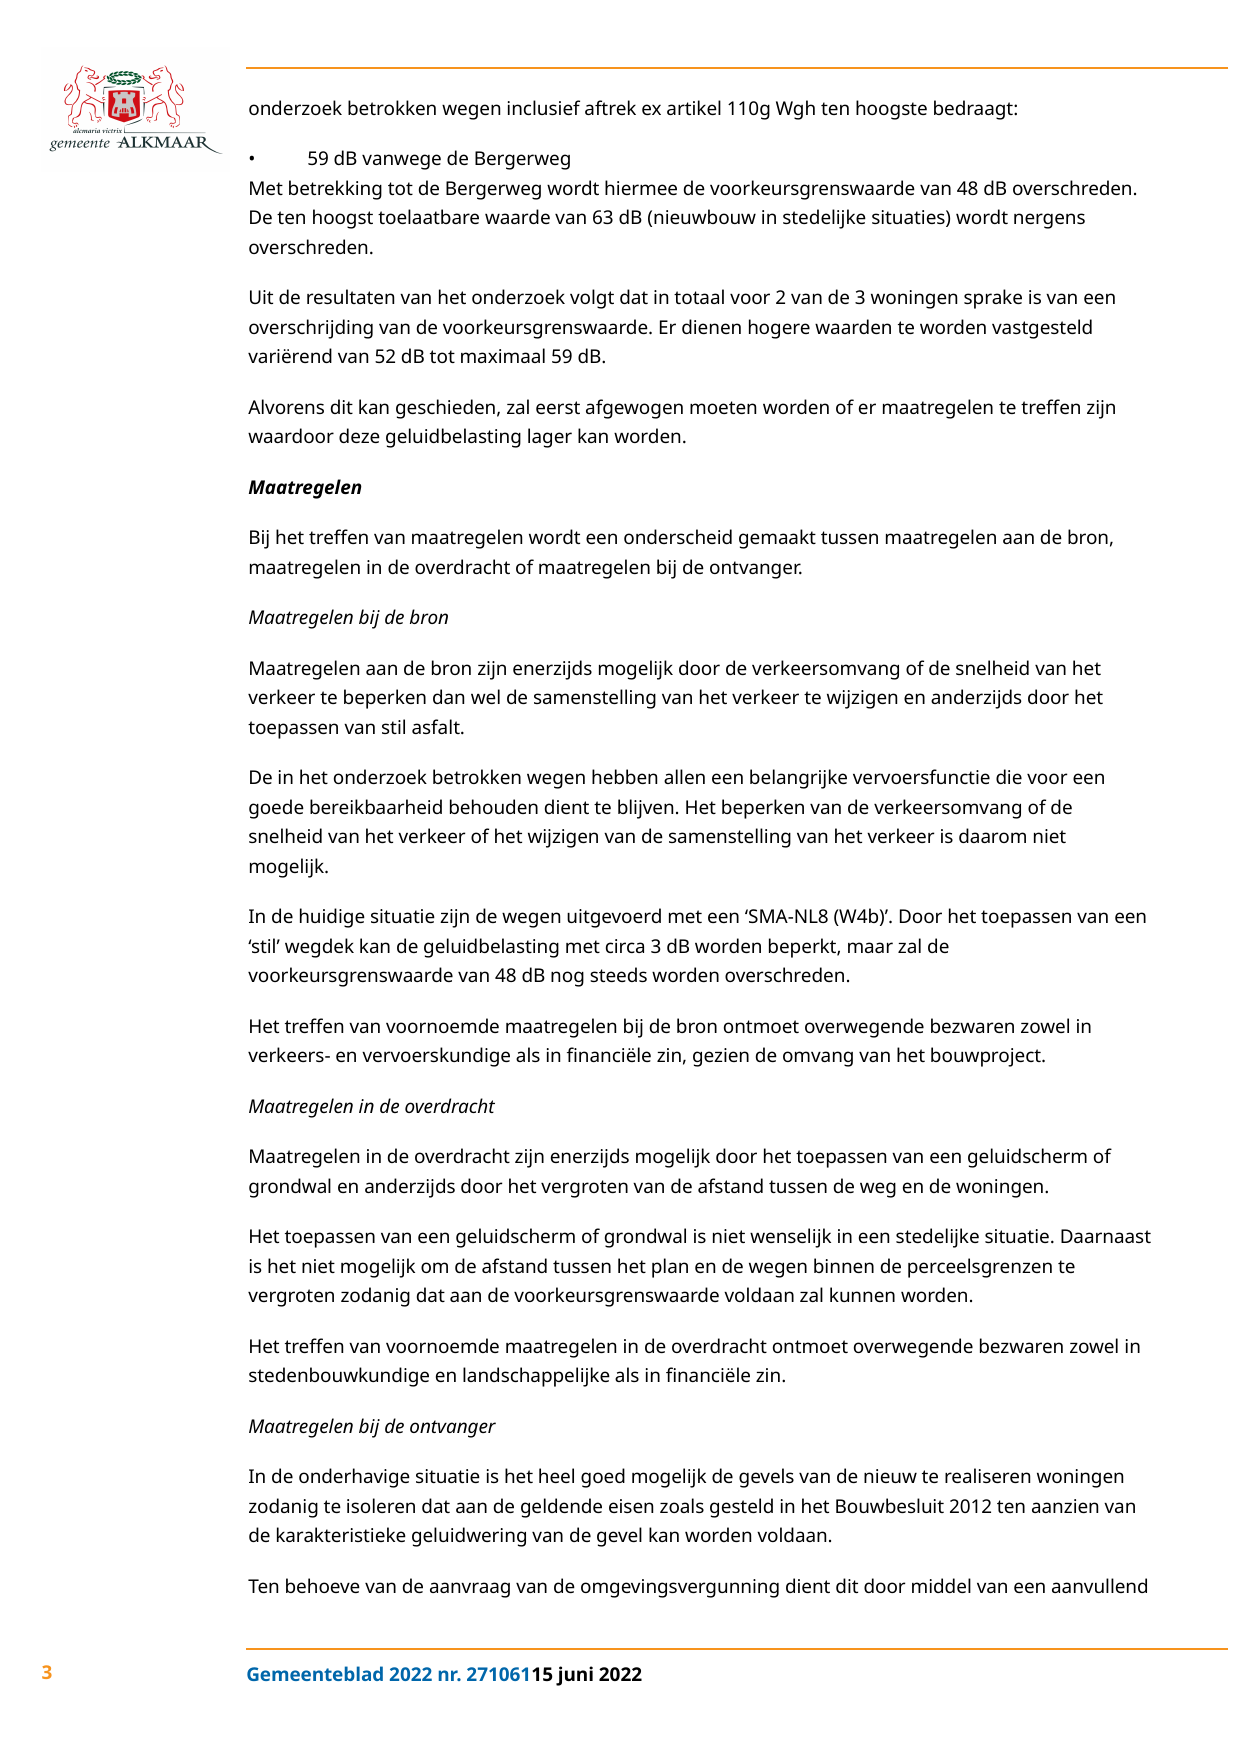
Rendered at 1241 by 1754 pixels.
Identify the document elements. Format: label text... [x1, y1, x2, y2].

text De in het onderzoek betrokken wegen hebben allen een belangrijke vervoersfunctie die voor een goede bereikbaarheid behouden dient te blijven. Het beperken van de verkeersomvang of de snelheid van het verkeer of het wijzigen van de samenstelling van het verkeer is daarom niet mogelijk. [248, 764, 1152, 879]
text onderzoek betrokken wegen inclusief aftrek ex artikel 110g Wgh ten hoogste bedraagt: [248, 95, 1152, 121]
text Maatregelen bij de bron [248, 604, 1152, 630]
text Maatregelen in de overdracht [248, 1093, 1152, 1119]
text Het treffen van voornoemde maatregelen in de overdracht ontmoet overwegende bezwaren zowel in stedenbouwkundige en landschappelijke als in financiële zin. [248, 1333, 1152, 1388]
text Maatregelen in de overdracht zijn enerzijds mogelijk door het toepassen van een geluidscherm of grondwal en anderzijds door het vergroten van de afstand tussen de weg en de woningen. [248, 1143, 1152, 1199]
text Het toepassen van een geluidscherm of grondwal is niet wenselijk in een stedelijke situatie. Daarnaast is het niet mogelijk om de afstand tussen het plan en de wegen binnen de perceelsgrenzen te vergroten zodanig dat aan de voorkeursgrenswaarde voldaan zal kunnen worden. [248, 1223, 1152, 1308]
text Maatregelen aan de bron zijn enerzijds mogelijk door de verkeersomvang of de snelheid van het verkeer te beperken dan wel de samenstelling van het verkeer te wijzigen en anderzijds door het toepassen van stil asfalt. [248, 655, 1152, 740]
text Uit de resultaten van het onderzoek volgt dat in totaal voor 2 van de 3 woningen sprake is van een overschrijding van de voorkeursgrenswaarde. Er dienen hogere waarden te worden vastgesteld variërend van 52 dB tot maximaal 59 dB. [248, 284, 1152, 369]
text Het treffen van voornoemde maatregelen bij de bron ontmoet overwegende bezwaren zowel in verkeers- en vervoerskundige als in financiële zin, gezien de omvang van het bouwproject. [248, 1013, 1152, 1068]
text Alvorens dit kan geschieden, zal eerst afgewogen moeten worden of er maatregelen te treffen zijn waardoor deze geluidbelasting lager kan worden. [248, 394, 1152, 449]
text Ten behoeve van de aanvraag van de omgevingsvergunning dient dit door middel van een aanvullend [248, 1573, 1152, 1599]
text Maatregelen [248, 474, 1152, 500]
text In de huidige situatie zijn de wegen uitgevoerd met een ‘SMA-NL8 (W4b)’. Door het toepassen van een ‘stil’ wegdek kan de geluidbelasting met circa 3 dB worden beperkt, maar zal de voorkeursgrenswaarde van 48 dB nog steeds worden overschreden. [248, 903, 1152, 988]
picture [41, 47, 231, 172]
text Bij het treffen van maatregelen wordt een onderscheid gemaakt tussen maatregelen aan de bron, maatregelen in de overdracht of maatregelen bij de ontvanger. [248, 524, 1152, 580]
text Maatregelen bij de ontvanger [248, 1413, 1152, 1439]
list 59 dB vanwege de Bergerweg [248, 145, 1152, 171]
text Met betrekking tot de Bergerweg wordt hiermee de voorkeursgrenswaarde van 48 dB overschreden. De ten hoogst toelaatbare waarde van 63 dB (nieuwbouw in stedelijke situaties) wordt nergens overschreden. [248, 175, 1152, 260]
text In de onderhavige situatie is het heel goed mogelijk de gevels van de nieuw te realiseren woningen zodanig te isoleren dat aan de geldende eisen zoals gesteld in het Bouwbesluit 2012 ten aanzien van de karakteristieke geluidwering van de gevel kan worden voldaan. [248, 1463, 1152, 1548]
